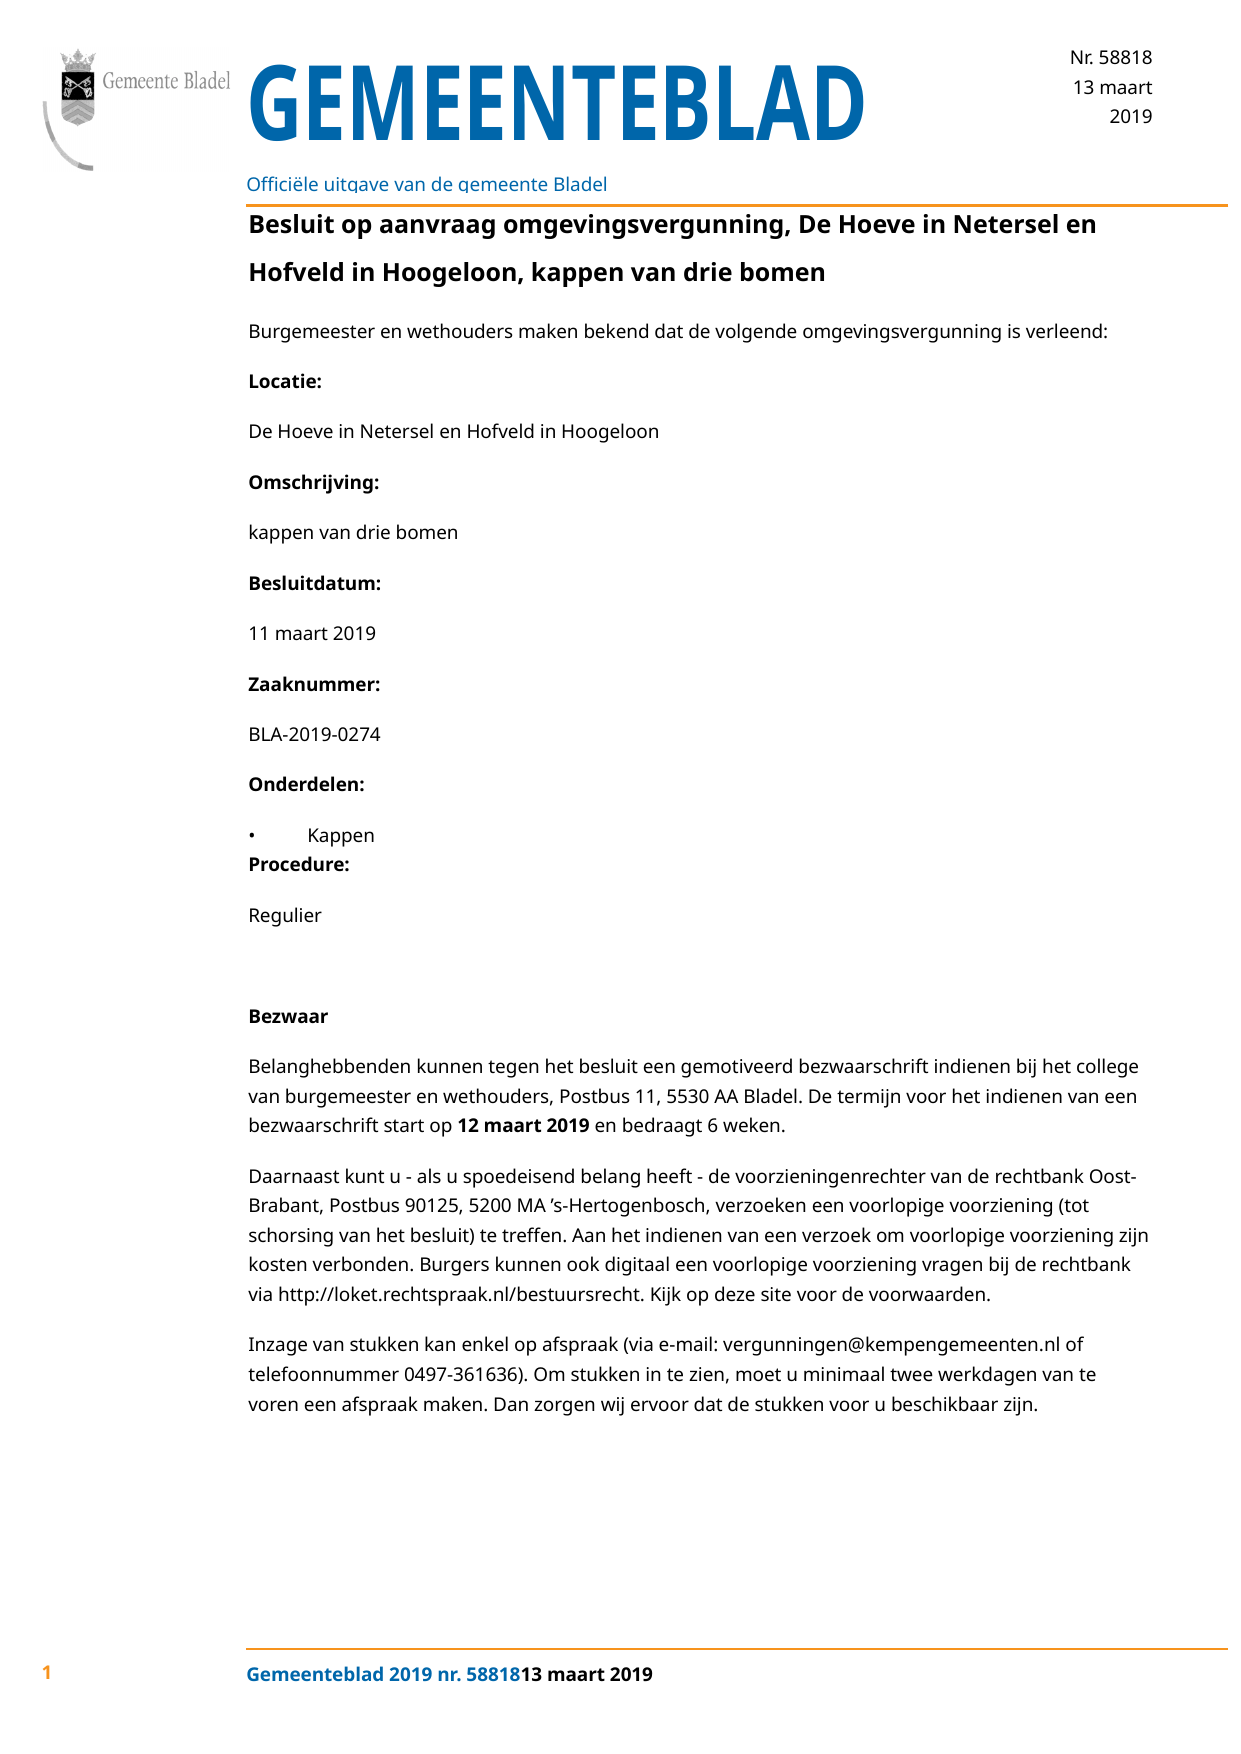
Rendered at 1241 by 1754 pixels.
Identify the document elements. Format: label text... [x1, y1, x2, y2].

text Onderdelen: [248, 772, 1152, 797]
text Besluitdatum: [248, 570, 1152, 596]
text 11 maart 2019 [248, 620, 1152, 646]
text Besluit op aanvraag omgevingsvergunning, De Hoeve in Netersel en Hofveld in Hoogeloon, kappen van drie bomen [248, 207, 1152, 288]
text kappen van drie bomen [248, 519, 1152, 545]
picture [41, 47, 231, 172]
text Burgemeester en wethouders maken bekend dat de volgende omgevingsvergunning is verleend: [248, 318, 1152, 344]
text Zaaknummer: [248, 671, 1152, 697]
text Procedure: [248, 852, 1152, 877]
text Bezwaar [248, 1003, 1152, 1029]
text BLA-2019-0274 [248, 721, 1152, 747]
list Kappen [248, 822, 1152, 848]
text Locatie: [248, 368, 1152, 394]
text Regulier [248, 902, 1152, 928]
text Belanghebbenden kunnen tegen het besluit een gemotiveerd bezwaarschrift indienen bij het college van burgemeester en wethouders, Postbus 11, 5530 AA Bladel. De termijn voor het indienen van een bezwaarschrift start op 12 maart 2019 en bedraagt 6 weken. [248, 1053, 1152, 1138]
text Omschrijving: [248, 469, 1152, 495]
text Inzage van stukken kan enkel op afspraak (via e-mail: vergunningen@kempengemeenten.nl of telefoonnummer 0497-361636). Om stukken in te zien, moet u minimaal twee werkdagen van te voren een afspraak maken. Dan zorgen wij ervoor dat de stukken voor u beschikbaar zijn. [248, 1332, 1152, 1417]
text De Hoeve in Netersel en Hofveld in Hoogeloon [248, 419, 1152, 444]
text Daarnaast kunt u - als u spoedeisend belang heeft - de voorzieningenrechter van de rechtbank Oost-Brabant, Postbus 90125, 5200 MA ’s-Hertogenbosch, verzoeken een voorlopige voorziening (tot schorsing van het besluit) te treffen. Aan het indienen van een verzoek om voorlopige voorziening zijn kosten verbonden. Burgers kunnen ook digitaal een voorlopige voorziening vragen bij de rechtbank via http://loket.rechtspraak.nl/bestuursrecht. Kijk op deze site voor de voorwaarden. [248, 1163, 1152, 1307]
